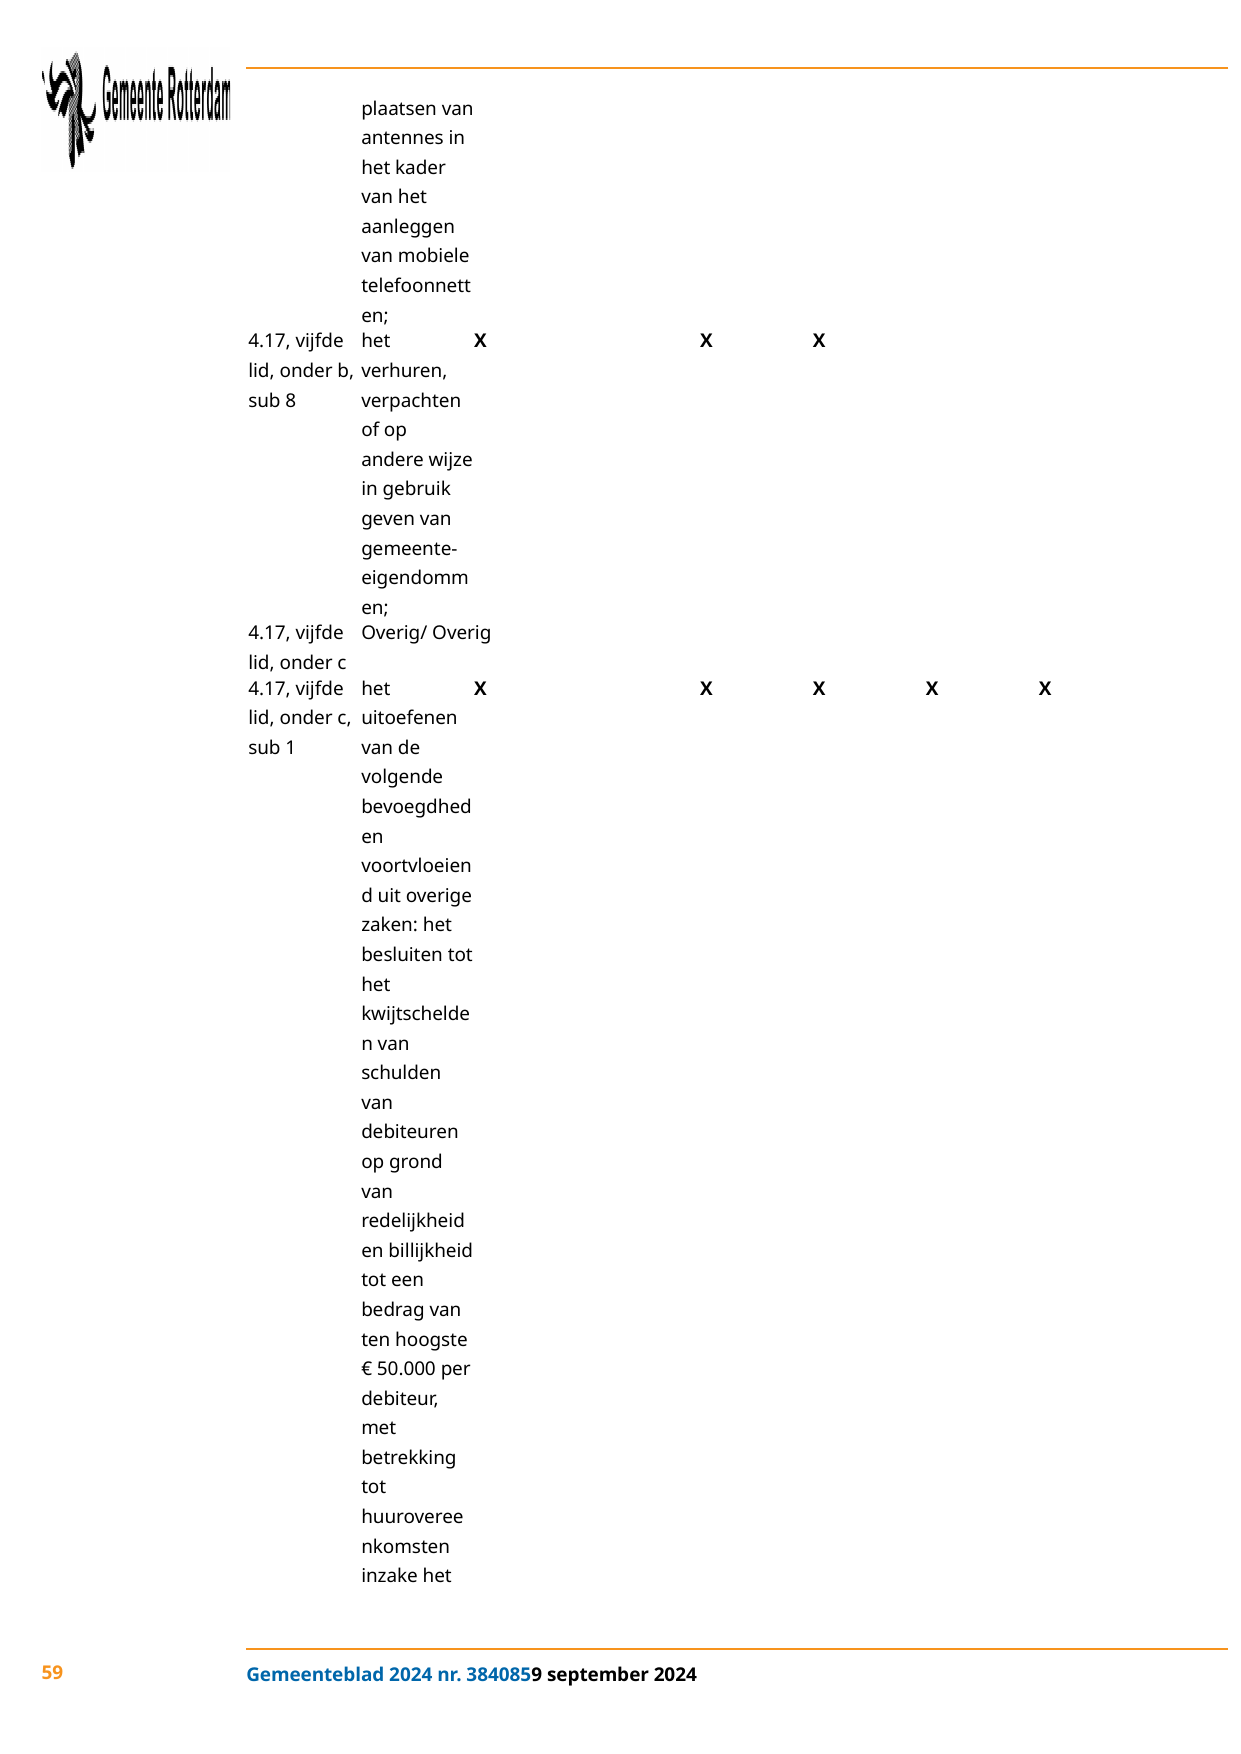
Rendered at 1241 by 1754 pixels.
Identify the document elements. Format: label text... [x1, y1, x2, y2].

table_cell [1039, 95, 1152, 328]
table_cell [1039, 328, 1152, 619]
table_cell [474, 95, 587, 328]
table_cell [926, 95, 1038, 328]
table_cell het uitoefenen van de volgende bevoegdheden voortvloeiend uit overige zaken: het besluiten tot het kwijtschelden van schulden van debiteuren op grond van redelijkheid en billijkheid tot een bedrag van ten hoogste € 50.000 per debiteur, met betrekking tot huurovereenkomsten inzake het [361, 675, 474, 1588]
table_cell [587, 95, 700, 328]
table_cell Overig/ Overig [361, 620, 1152, 675]
table_cell 4.17, vijfde lid, onder c [248, 620, 361, 675]
table_cell X [813, 675, 926, 1588]
table_cell [587, 675, 700, 1588]
table_cell X [474, 675, 587, 1588]
table_cell [813, 95, 926, 328]
table_cell 4.17, vijfde lid, onder c, sub 1 [248, 675, 361, 1588]
table_cell plaatsen van antennes in het kader van het aanleggen van mobiele telefoonnetten; [361, 95, 474, 328]
table_cell het verhuren, verpachten of op andere wijze in gebruik geven van gemeente-eigendommen; [361, 328, 474, 619]
table_cell [248, 95, 361, 328]
table_cell X [813, 328, 926, 619]
table_cell X [700, 328, 813, 619]
table_cell 4.17, vijfde lid, onder b, sub 8 [248, 328, 361, 619]
table_cell X [474, 328, 587, 619]
table_cell X [926, 675, 1038, 1588]
table_cell [700, 95, 813, 328]
table_cell X [700, 675, 813, 1588]
table_cell X [1039, 675, 1152, 1588]
table_cell [926, 328, 1038, 619]
picture [41, 47, 231, 172]
table_cell [587, 328, 700, 619]
